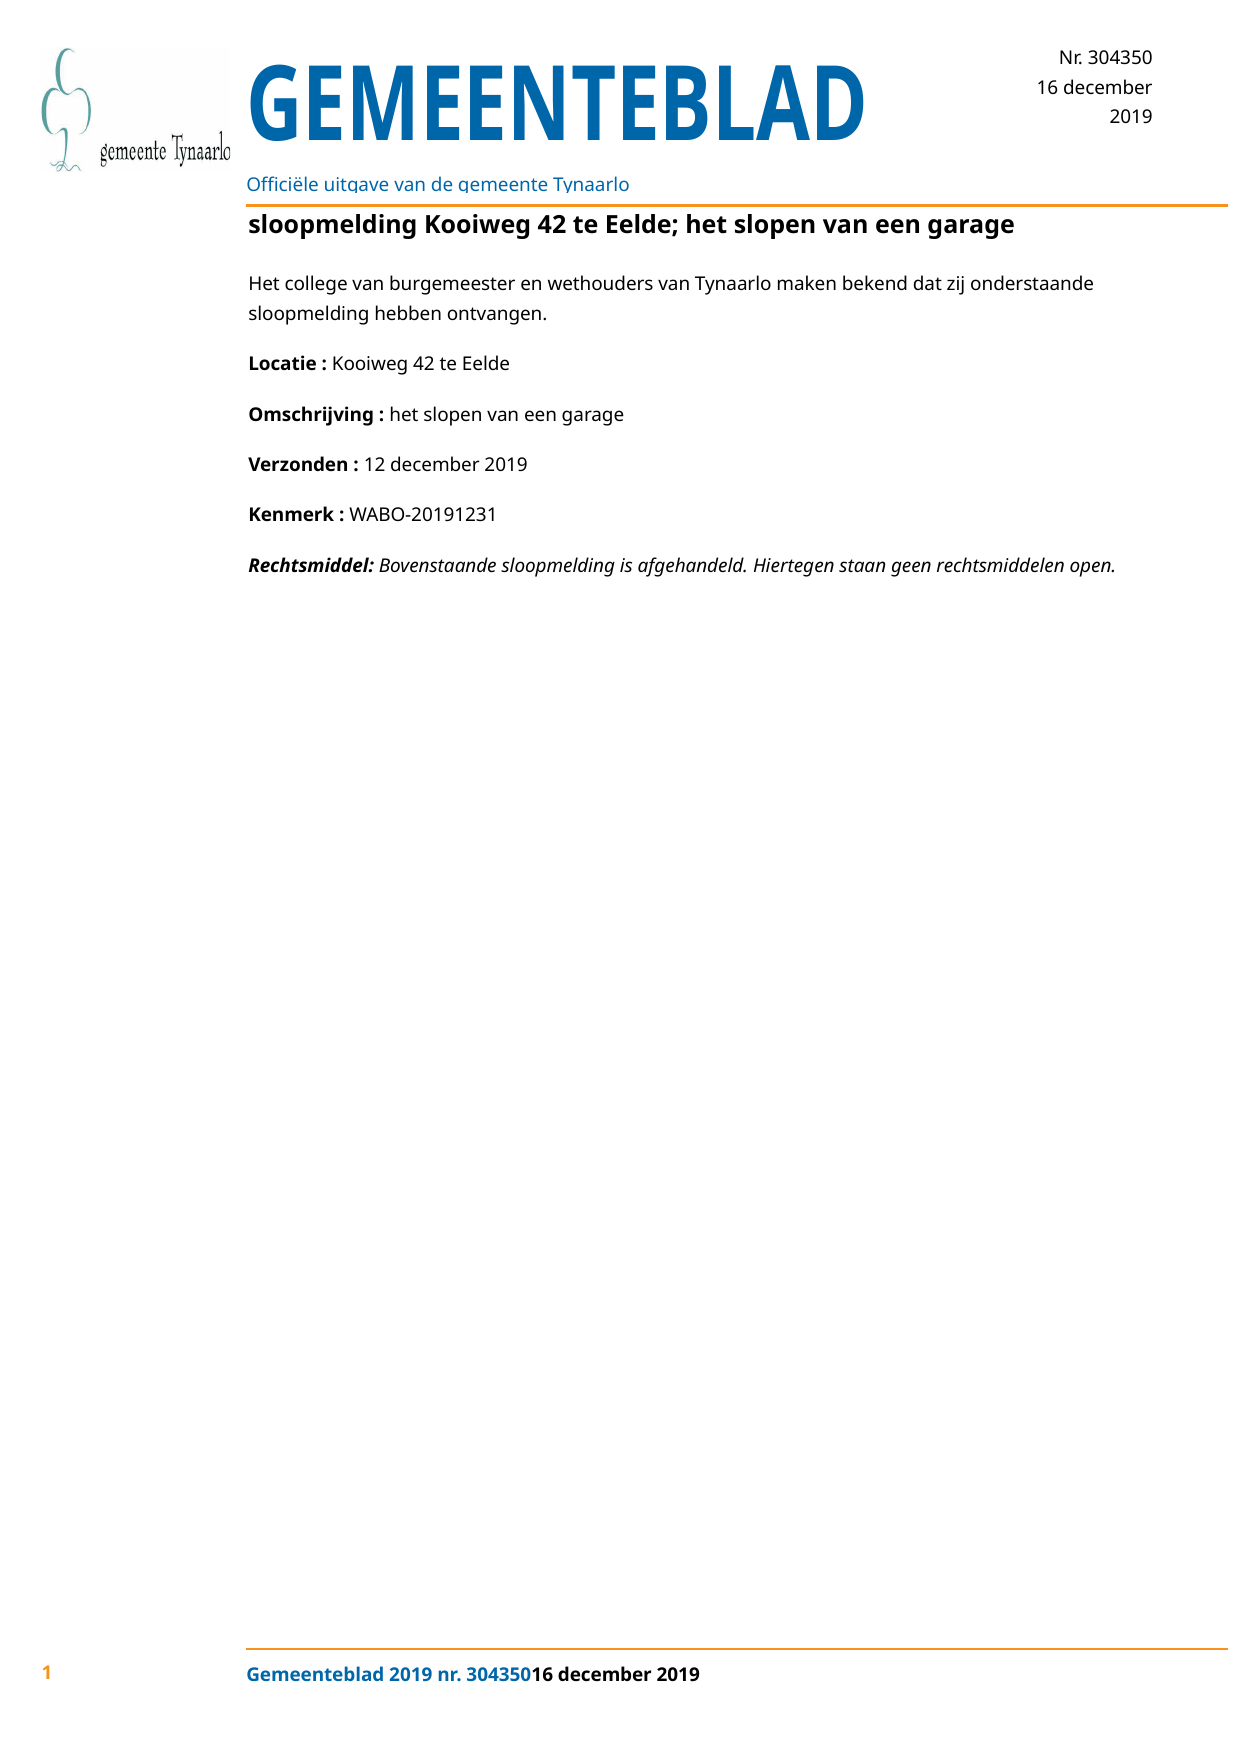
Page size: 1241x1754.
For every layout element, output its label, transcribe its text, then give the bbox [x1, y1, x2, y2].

text Verzonden : 12 december 2019 [248, 451, 1152, 477]
text Locatie : Kooiweg 42 te Eelde [248, 350, 1152, 376]
text Rechtsmiddel: Bovenstaande sloopmelding is afgehandeld. Hiertegen staan geen rechtsmiddelen open. [248, 552, 1152, 578]
text Kenmerk : WABO-20191231 [248, 502, 1152, 527]
text Het college van burgemeester en wethouders van Tynaarlo maken bekend dat zij onderstaande sloopmelding hebben ontvangen. [248, 270, 1152, 326]
text Omschrijving : het slopen van een garage [248, 401, 1152, 426]
text sloopmelding Kooiweg 42 te Eelde; het slopen van een garage [248, 207, 1152, 241]
picture [41, 47, 231, 172]
